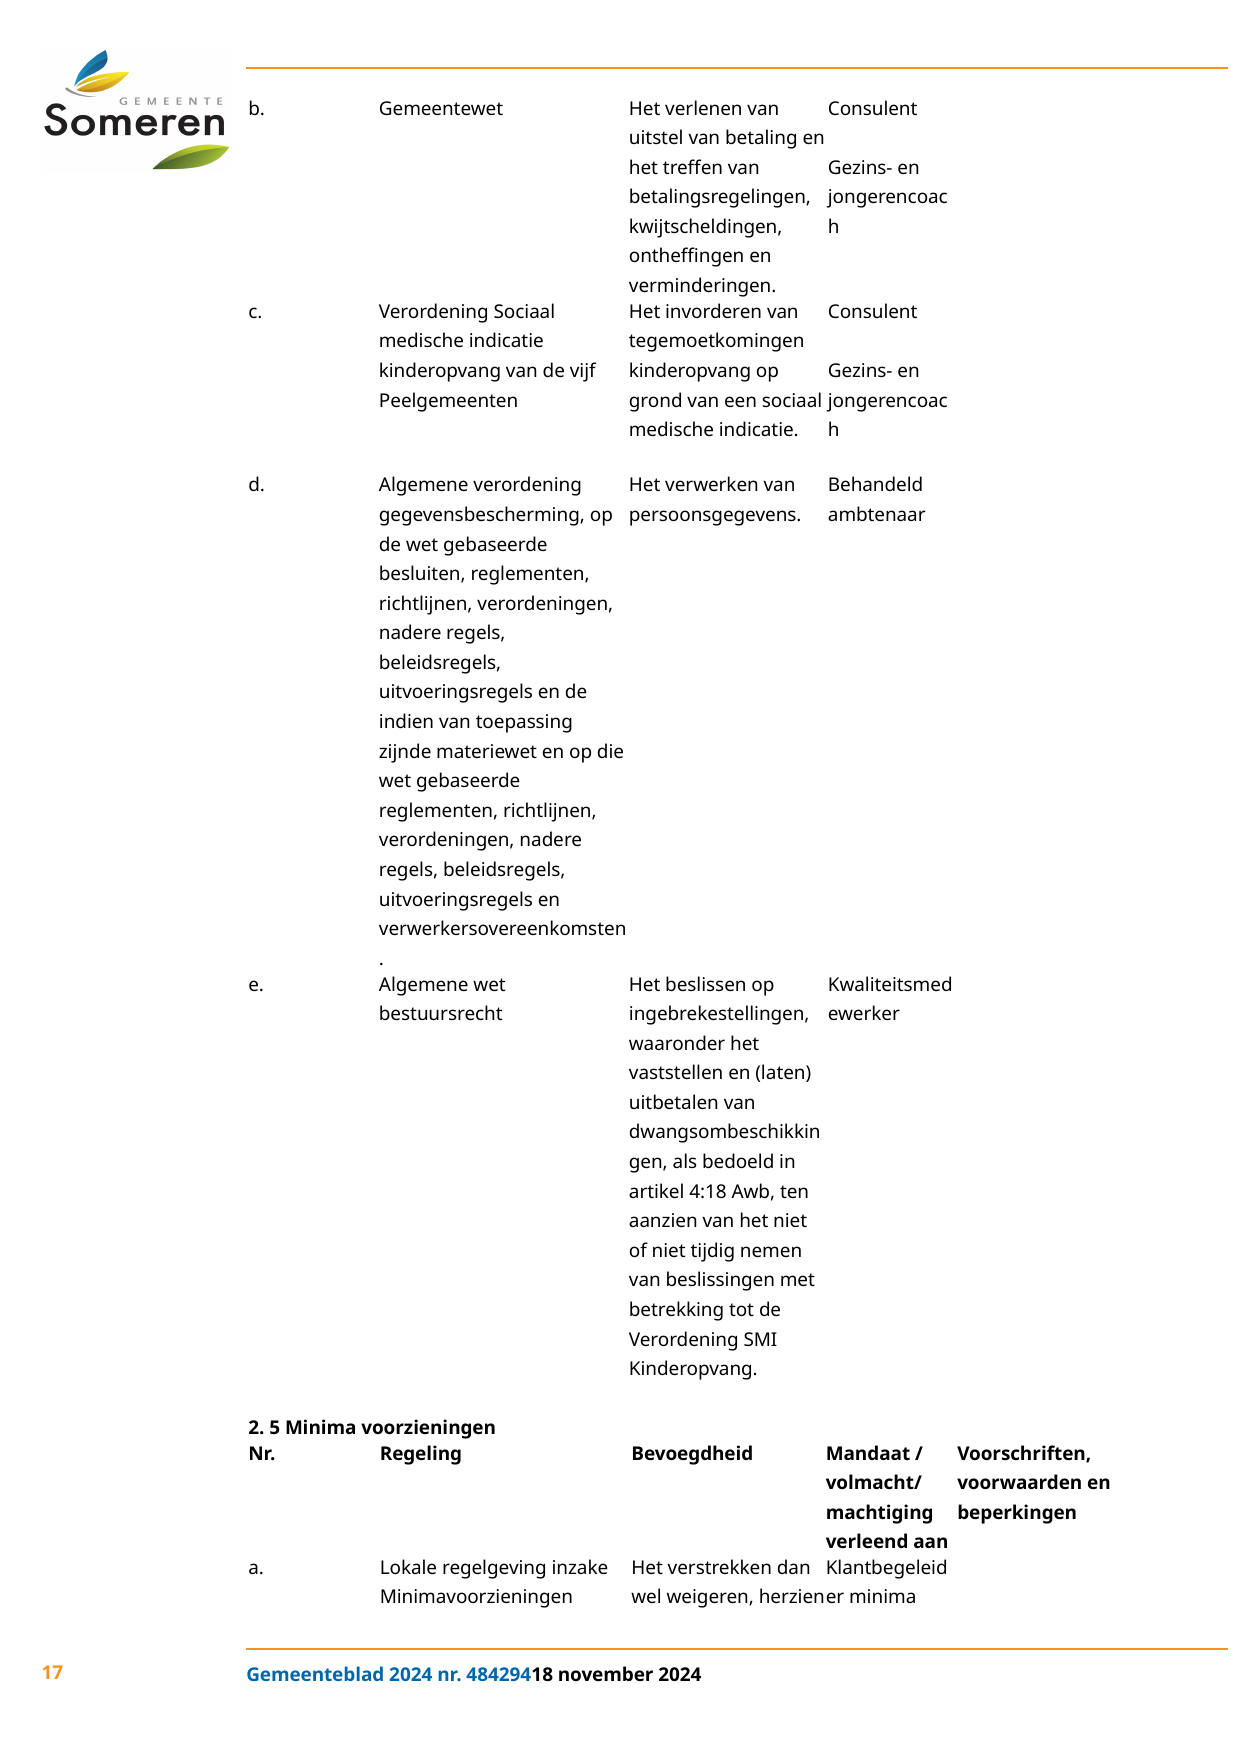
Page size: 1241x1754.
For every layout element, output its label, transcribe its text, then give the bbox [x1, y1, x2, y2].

table_cell Het invorderen van tegemoetkomingen kinderopvang op grond van een sociaal medische indicatie. [629, 298, 828, 472]
table_cell Lokale regelgeving inzake Minimavoorzieningen [380, 1554, 631, 1609]
table_cell e. [248, 971, 379, 1381]
table_cell [958, 472, 1152, 971]
table_cell Verordening Sociaal medische indicatie kinderopvang van de vijf Peelgemeenten [379, 298, 629, 472]
table_cell Het verstrekken dan wel weigeren, herzien [631, 1554, 826, 1609]
table_cell Regeling [380, 1440, 631, 1554]
table_cell a. [248, 1554, 379, 1609]
table_cell Consulent Gezins- en jongerencoach [828, 95, 958, 298]
table_cell Kwaliteitsmedewerker [828, 971, 958, 1381]
table_cell Voorschriften, voorwaarden en beperkingen [957, 1440, 1152, 1554]
table_cell Algemene wet bestuursrecht [379, 971, 629, 1381]
table_cell Algemene verordening gegevensbescherming, op de wet gebaseerde besluiten, reglementen, richtlijnen, verordeningen, nadere regels, beleidsregels, uitvoeringsregels en de indien van toepassing zijnde materiewet en op die wet gebaseerde reglementen, richtlijnen, verordeningen, nadere regels, beleidsregels, uitvoeringsregels en verwerkersovereenkomsten. [379, 472, 629, 971]
table_header 2. 5 Minima voorzieningen [248, 1414, 1152, 1440]
table_cell [958, 971, 1152, 1381]
table_cell Mandaat / volmacht/ machtiging verleend aan [826, 1440, 957, 1554]
table_cell Behandeld ambtenaar [828, 472, 958, 971]
table_cell Gemeentewet [379, 95, 629, 298]
picture [41, 47, 231, 172]
table_cell Nr. [248, 1440, 379, 1554]
table_cell b. [248, 95, 379, 298]
table_cell Het verlenen van uitstel van betaling en het treffen van betalingsregelingen, kwijtscheldingen, ontheffingen en verminderingen. [629, 95, 828, 298]
table_cell Het verwerken van persoonsgegevens. [629, 472, 828, 971]
table_cell Bevoegdheid [631, 1440, 826, 1554]
table_cell [958, 95, 1152, 298]
table_cell [957, 1554, 1152, 1609]
table_cell Klantbegeleider minima [826, 1554, 957, 1609]
table_cell c. [248, 298, 379, 472]
table_cell d. [248, 472, 379, 971]
table_cell Het beslissen op ingebrekestellingen, waaronder het vaststellen en (laten) uitbetalen van dwangsombeschikkingen, als bedoeld in artikel 4:18 Awb, ten aanzien van het niet of niet tijdig nemen van beslissingen met betrekking tot de Verordening SMI Kinderopvang. [629, 971, 828, 1381]
table_cell Consulent Gezins- en jongerencoach [828, 298, 958, 472]
table_cell [958, 298, 1152, 472]
